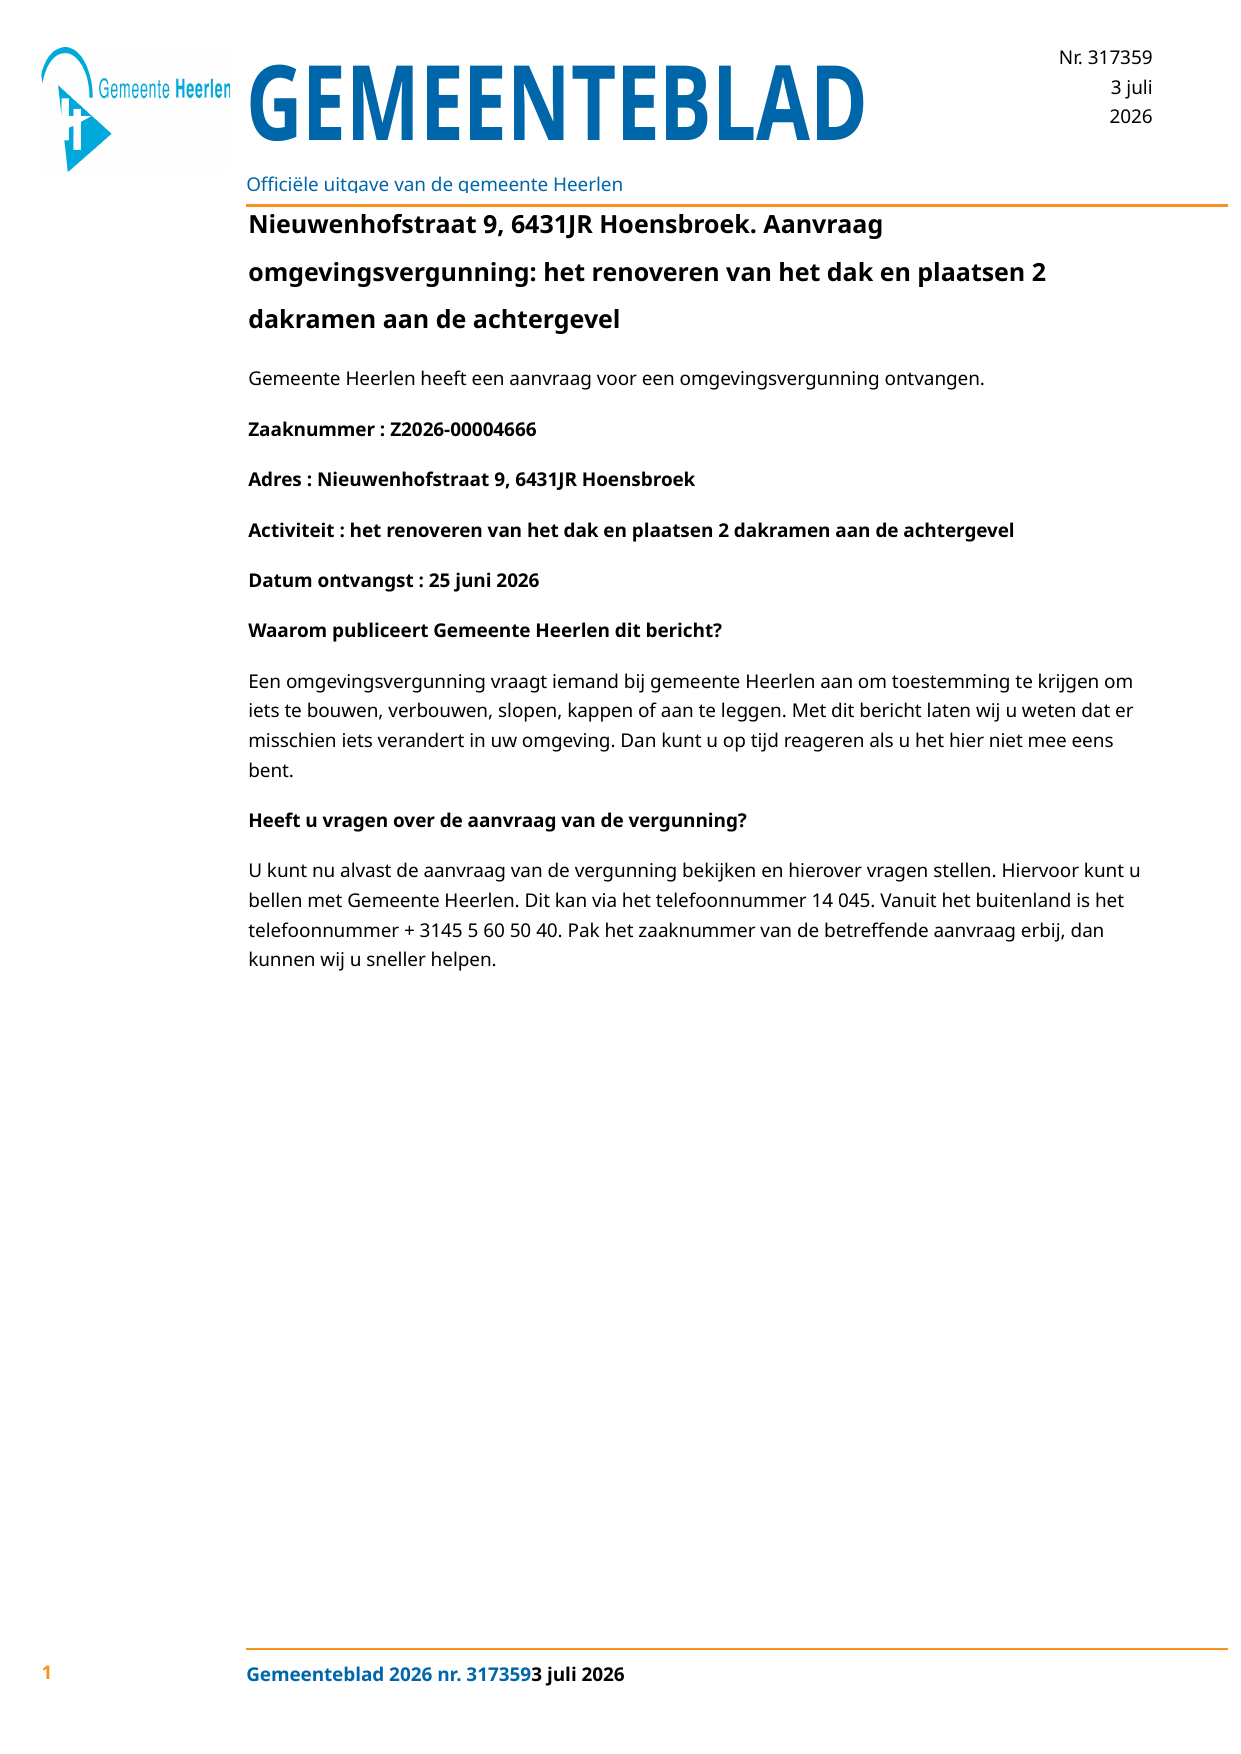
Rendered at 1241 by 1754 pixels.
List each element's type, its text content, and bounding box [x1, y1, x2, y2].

text Activiteit : het renoveren van het dak en plaatsen 2 dakramen aan de achtergevel [248, 517, 1152, 542]
text Waarom publiceert Gemeente Heerlen dit bericht? [248, 618, 1152, 643]
text Gemeente Heerlen heeft een aanvraag voor een omgevingsvergunning ontvangen. [248, 366, 1152, 391]
picture [41, 47, 231, 172]
text Zaaknummer : Z2026-00004666 [248, 416, 1152, 442]
text U kunt nu alvast de aanvraag van de vergunning bekijken en hierover vragen stellen. Hiervoor kunt u bellen met Gemeente Heerlen. Dit kan via het telefoonnummer 14 045. Vanuit het buitenland is het telefoonnummer + 3145 5 60 50 40. Pak het zaaknummer van de betreffende aanvraag erbij, dan kunnen wij u sneller helpen. [248, 858, 1152, 972]
picture [41, 47, 59, 70]
text Adres : Nieuwenhofstraat 9, 6431JR Hoensbroek [248, 466, 1152, 492]
text Een omgevingsvergunning vraagt iemand bij gemeente Heerlen aan om toestemming te krijgen om iets te bouwen, verbouwen, slopen, kappen of aan te leggen. Met dit bericht laten wij u weten dat er misschien iets verandert in uw omgeving. Dan kunt u op tijd reageren als u het hier niet mee eens bent. [248, 668, 1152, 782]
text Heeft u vragen over de aanvraag van de vergunning? [248, 807, 1152, 833]
text Datum ontvangst : 25 juni 2026 [248, 567, 1152, 593]
text Nieuwenhofstraat 9, 6431JR Hoensbroek. Aanvraag omgevingsvergunning: het renoveren van het dak en plaatsen 2 dakramen aan de achtergevel [248, 207, 1152, 336]
